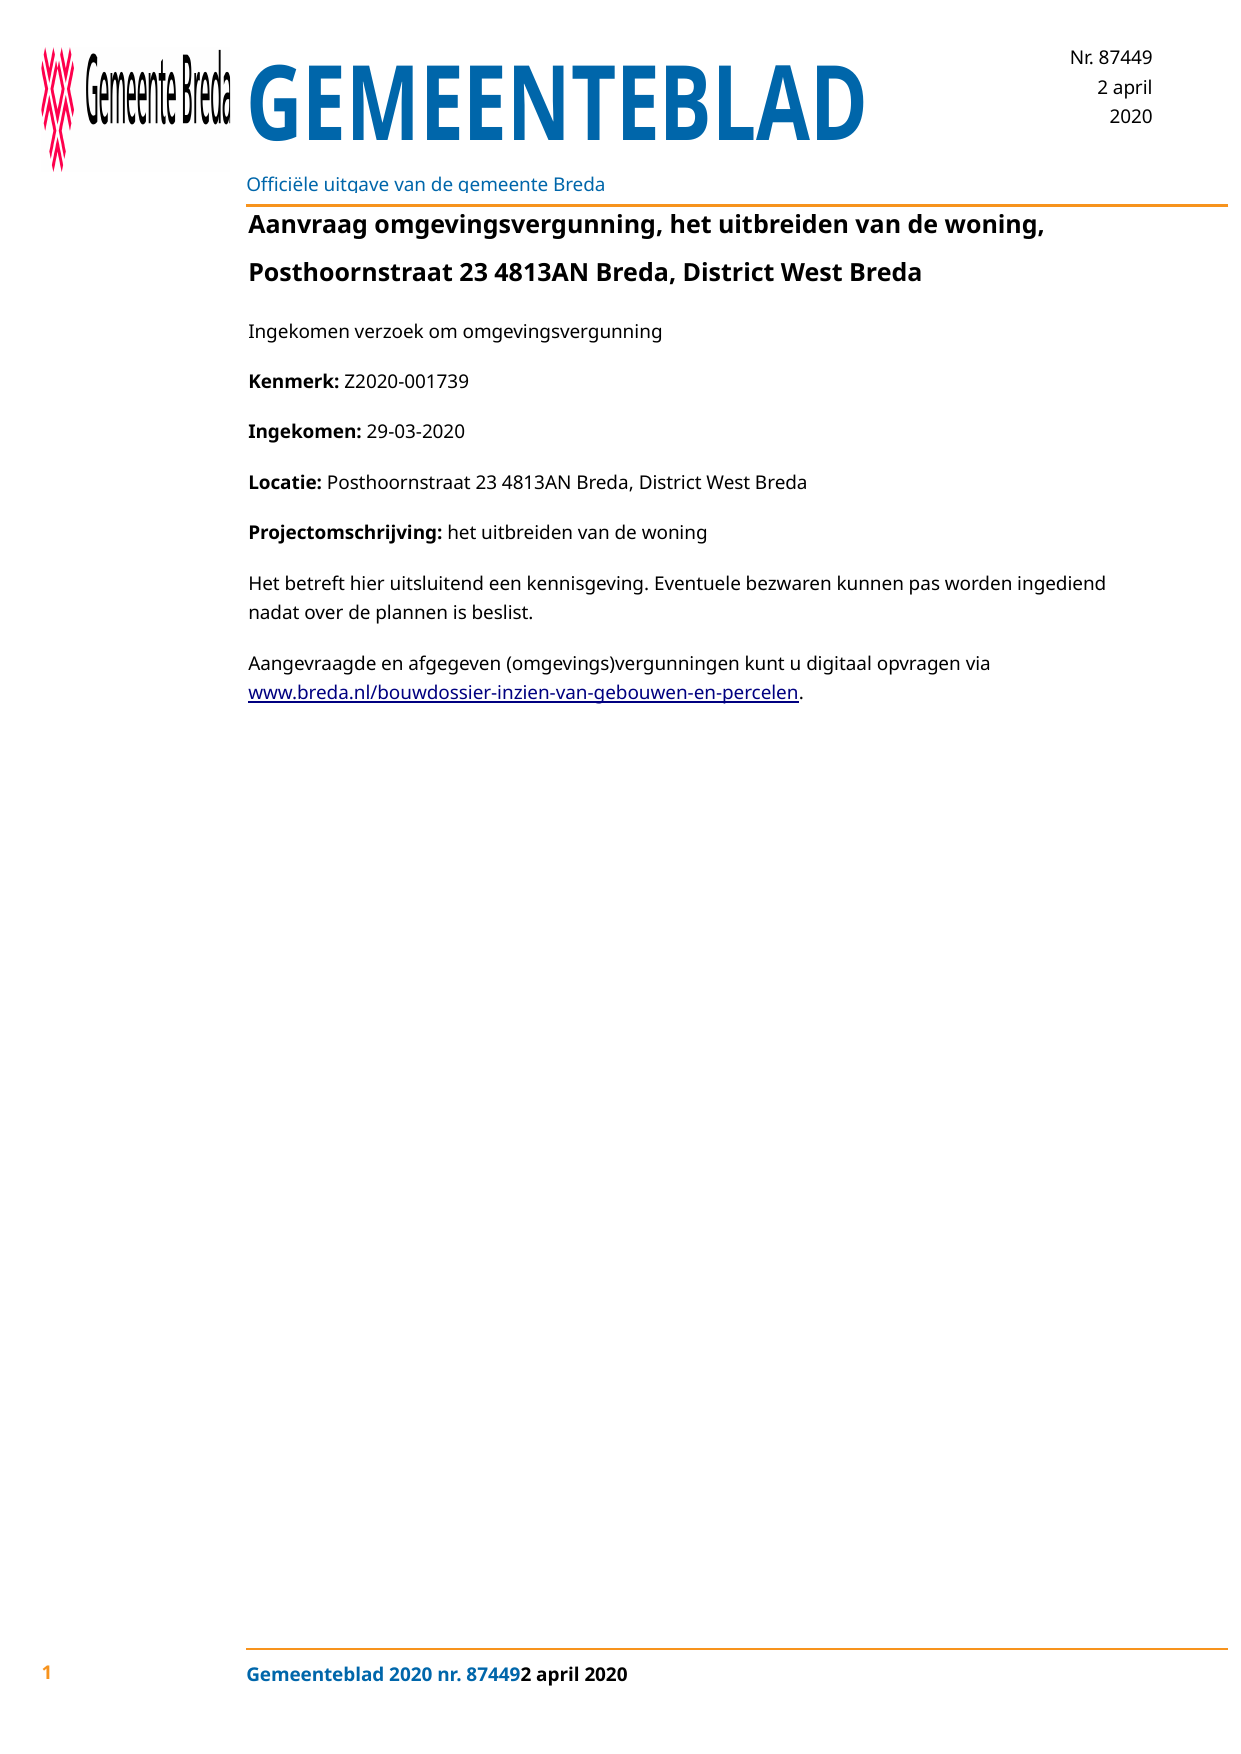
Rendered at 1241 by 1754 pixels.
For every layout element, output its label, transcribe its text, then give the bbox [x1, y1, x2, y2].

text Kenmerk: Z2020-001739 [248, 368, 1152, 394]
text Ingekomen verzoek om omgevingsvergunning [248, 318, 1152, 344]
text Aangevraagde en afgegeven (omgevings)vergunningen kunt u digitaal opvragen via www.breda.nl/bouwdossier-inzien-van-gebouwen-en-percelen. [248, 650, 1152, 705]
text Ingekomen: 29-03-2020 [248, 419, 1152, 444]
text Het betreft hier uitsluitend een kennisgeving. Eventuele bezwaren kunnen pas worden ingediend nadat over de plannen is beslist. [248, 570, 1152, 625]
picture [41, 47, 231, 172]
text Locatie: Posthoornstraat 23 4813AN Breda, District West Breda [248, 469, 1152, 495]
text Aanvraag omgevingsvergunning, het uitbreiden van de woning, Posthoornstraat 23 4813AN Breda, District West Breda [248, 207, 1152, 288]
text Projectomschrijving: het uitbreiden van de woning [248, 519, 1152, 545]
